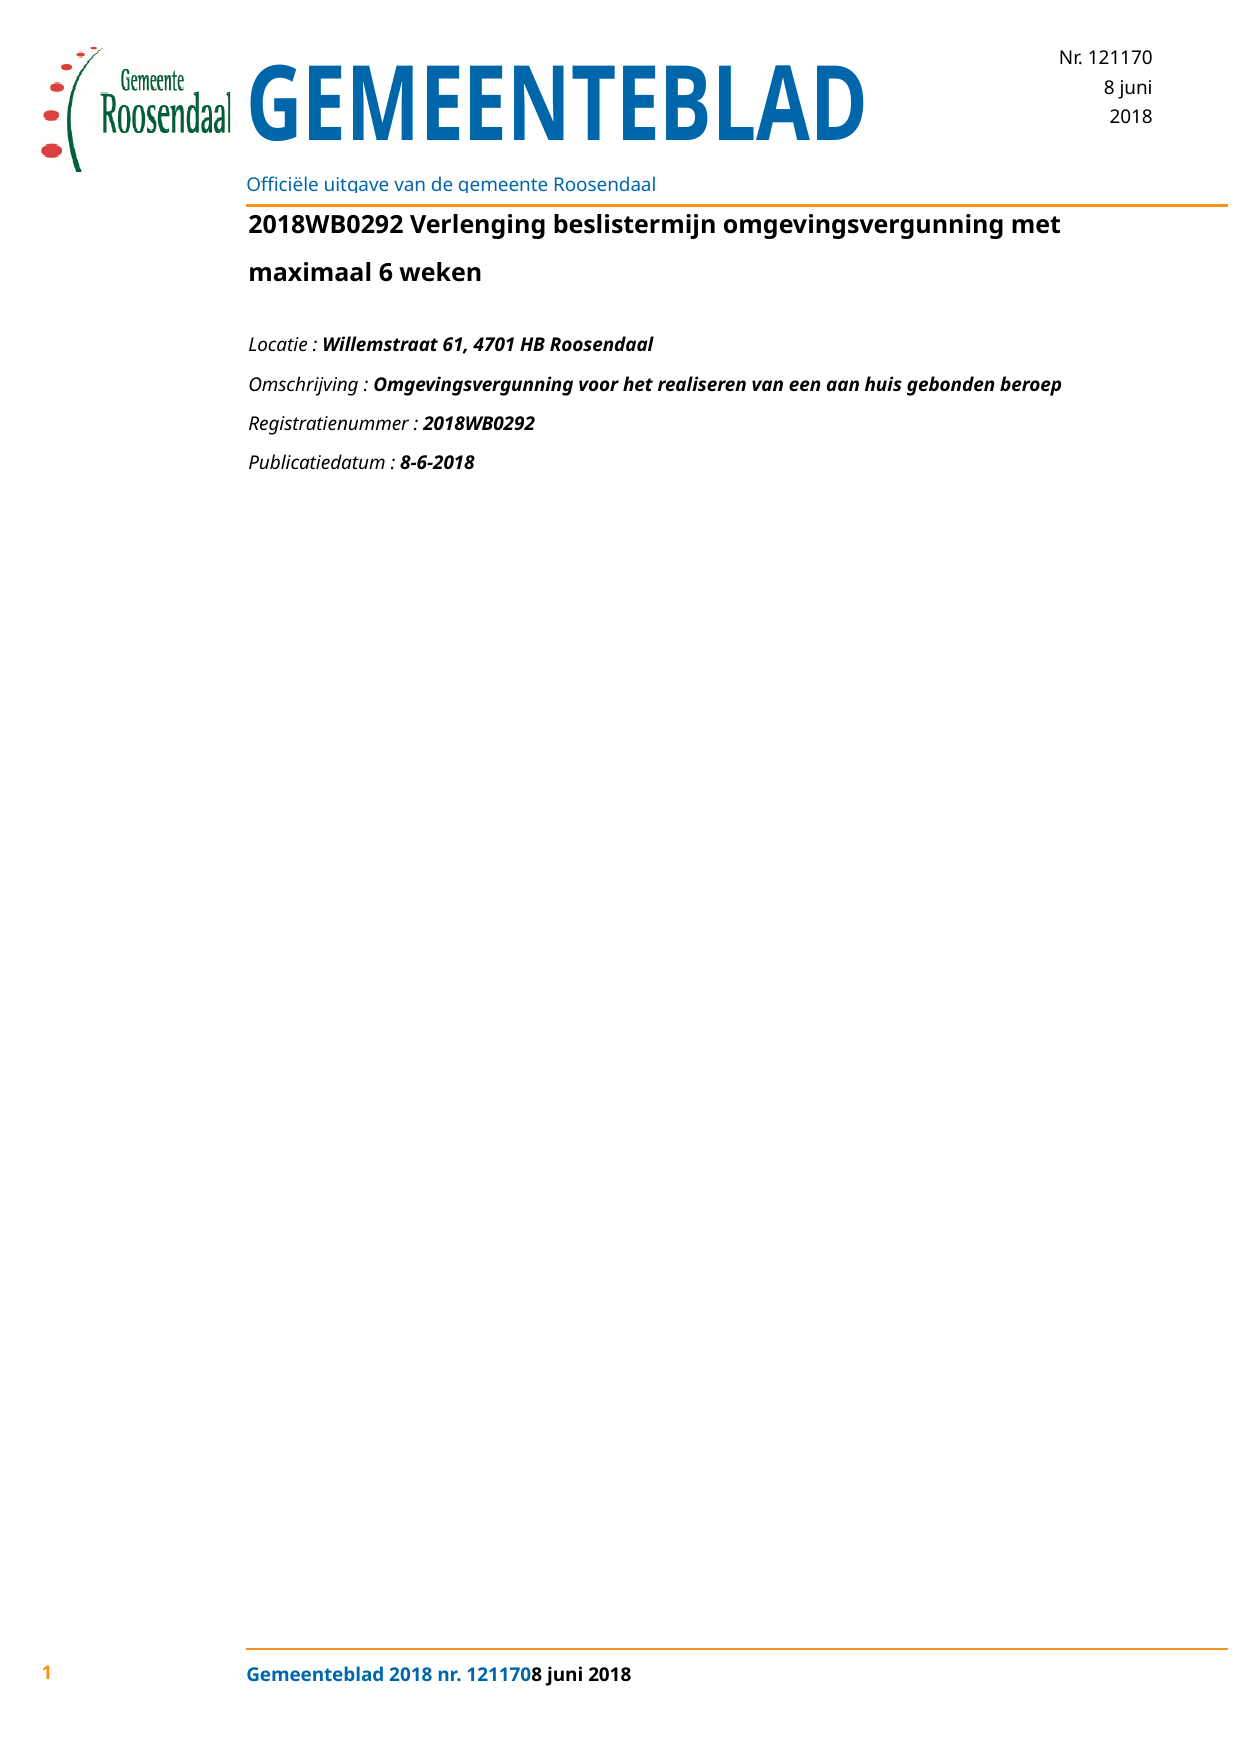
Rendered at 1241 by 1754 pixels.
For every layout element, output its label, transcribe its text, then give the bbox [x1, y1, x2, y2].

picture [41, 47, 231, 172]
text 2018WB0292 Verlenging beslistermijn omgevingsvergunning met maximaal 6 weken [248, 207, 1152, 288]
text Publicatiedatum : 8-6-2018 [248, 449, 1152, 475]
text Omschrijving : Omgevingsvergunning voor het realiseren van een aan huis gebonden beroep [248, 371, 1152, 396]
text Registratienummer : 2018WB0292 [248, 410, 1152, 436]
text Locatie : Willemstraat 61, 4701 HB Roosendaal [248, 331, 1152, 357]
